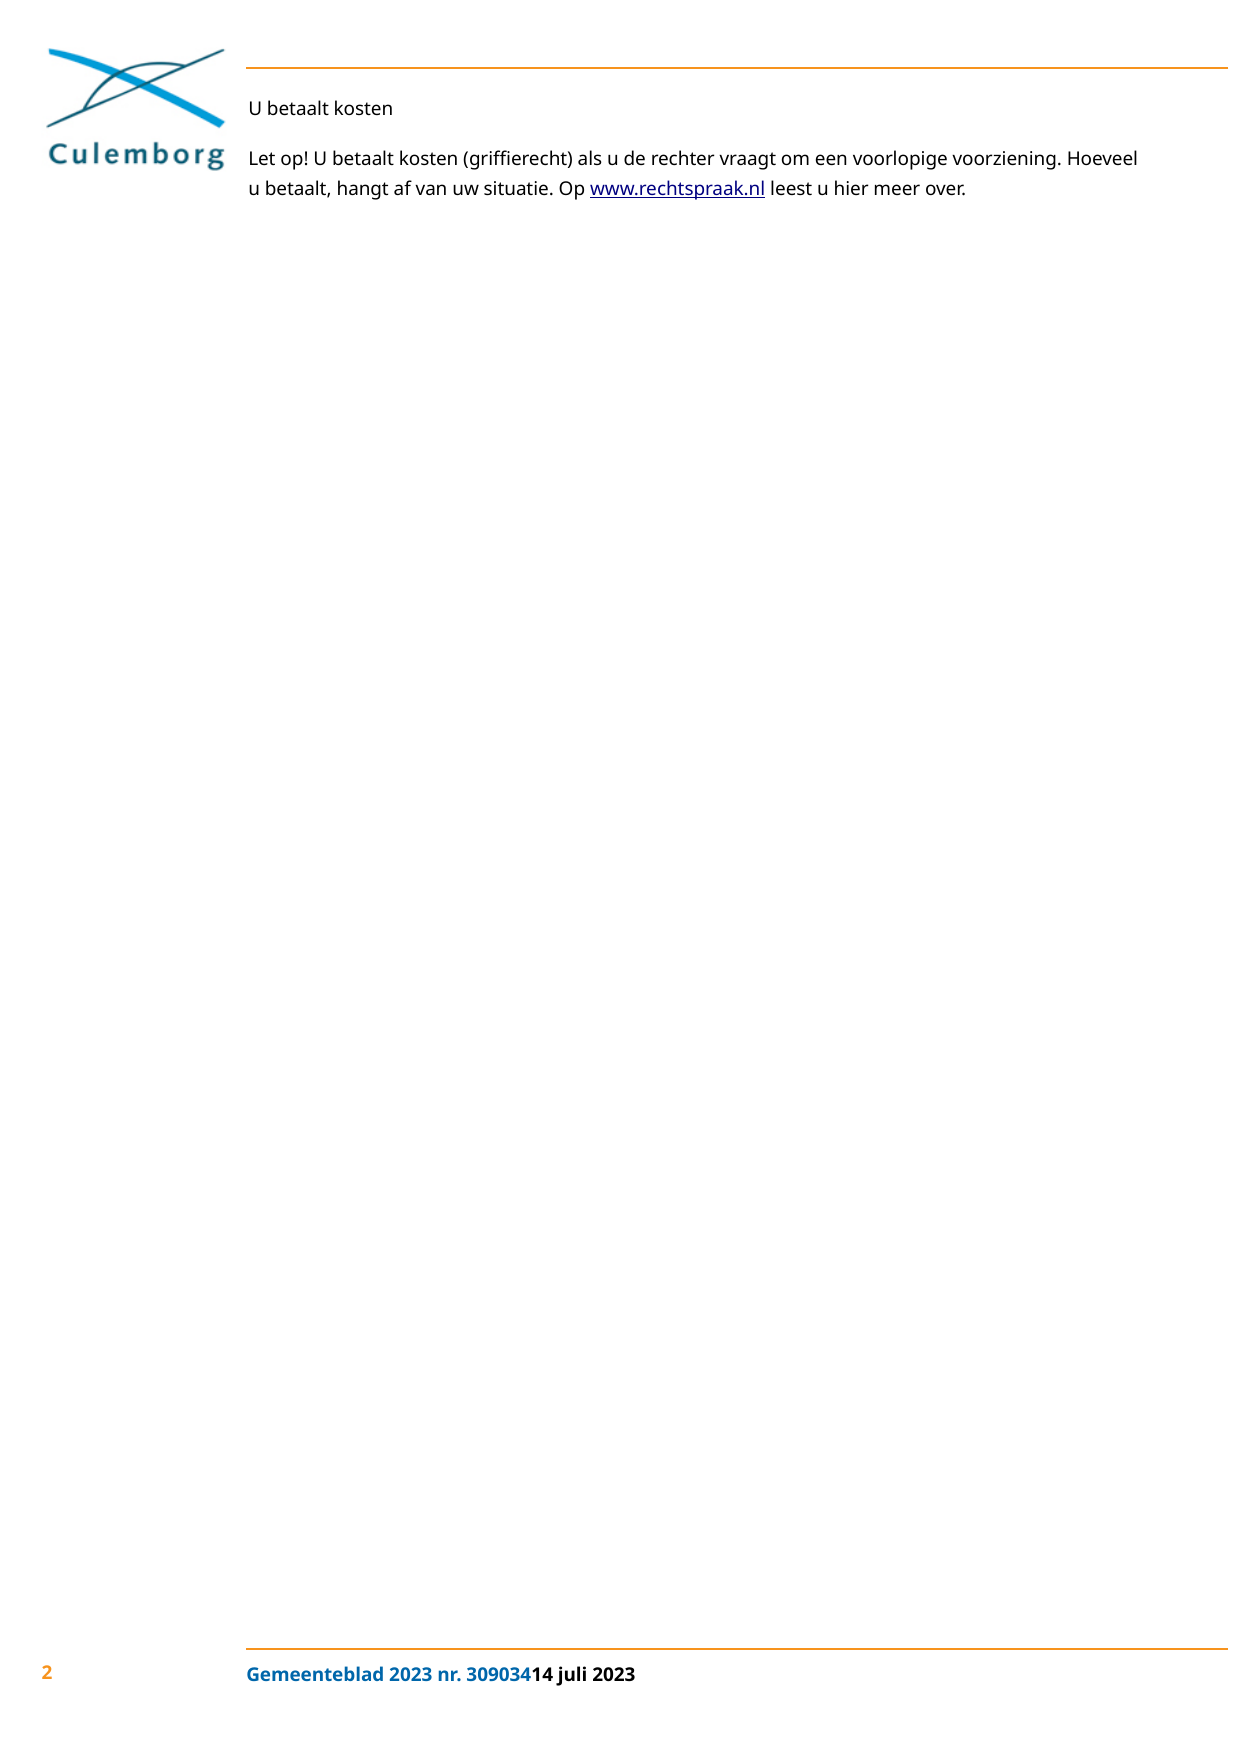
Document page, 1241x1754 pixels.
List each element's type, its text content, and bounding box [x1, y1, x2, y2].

text U betaalt kosten [248, 95, 1152, 121]
picture [41, 47, 231, 172]
text Let op! U betaalt kosten (griffierecht) als u de rechter vraagt om een voorlopige voorziening. Hoeveel u betaalt, hangt af van uw situatie. Op www.rechtspraak.nl leest u hier meer over. [248, 145, 1152, 201]
